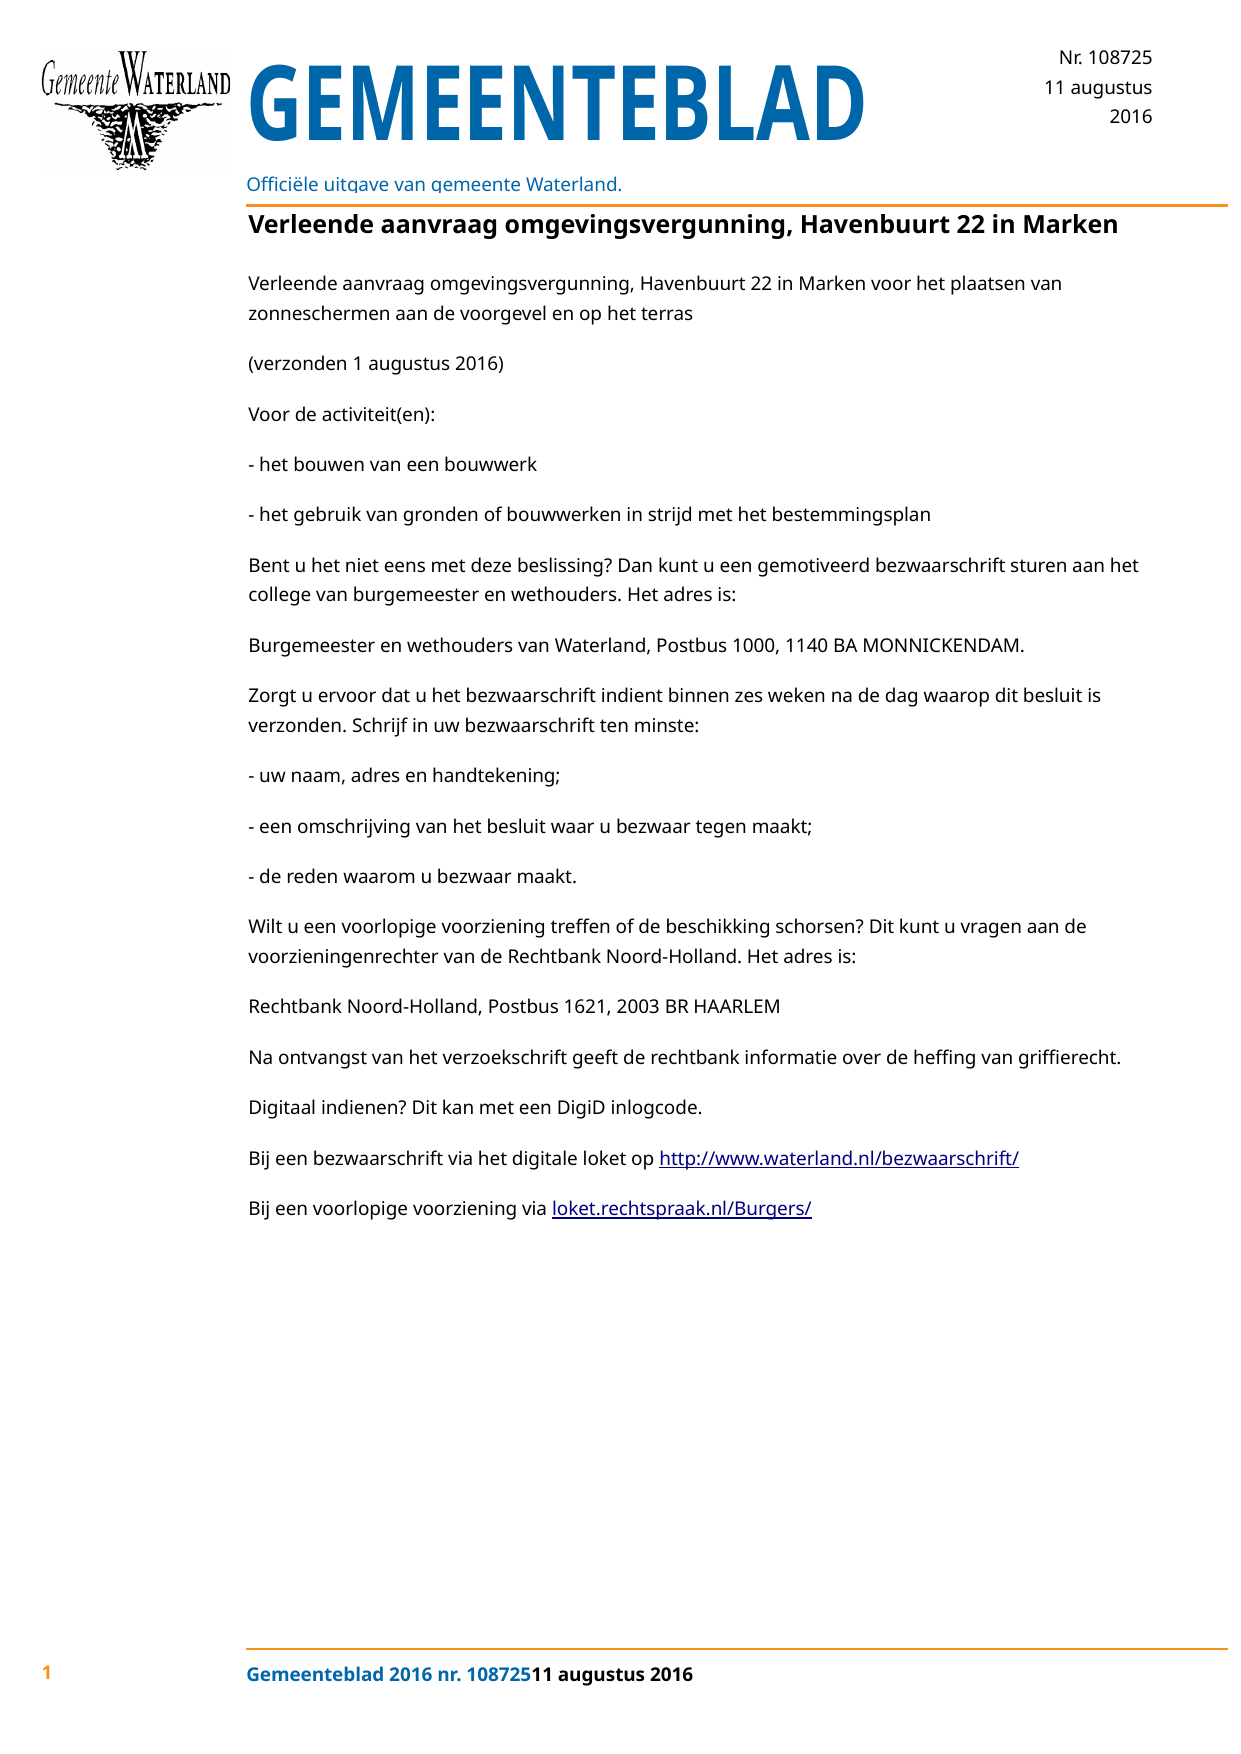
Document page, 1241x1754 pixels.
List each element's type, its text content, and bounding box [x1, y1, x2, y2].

text Bij een voorlopige voorziening via loket.rechtspraak.nl/Burgers/ [248, 1195, 1152, 1221]
text - een omschrijving van het besluit waar u bezwaar tegen maakt; [248, 813, 1152, 838]
text (verzonden 1 augustus 2016) [248, 350, 1152, 376]
text Na ontvangst van het verzoekschrift geeft de rechtbank informatie over de heffing van griffierecht. [248, 1044, 1152, 1070]
text Voor de activiteit(en): [248, 401, 1152, 426]
text Verleende aanvraag omgevingsvergunning, Havenbuurt 22 in Marken [248, 207, 1152, 241]
picture [41, 47, 231, 172]
text Wilt u een voorlopige voorziening treffen of de beschikking schorsen? Dit kunt u vragen aan de voorzieningenrechter van de Rechtbank Noord-Holland. Het adres is: [248, 914, 1152, 969]
text Zorgt u ervoor dat u het bezwaarschrift indient binnen zes weken na de dag waarop dit besluit is verzonden. Schrijf in uw bezwaarschrift ten minste: [248, 682, 1152, 738]
text Rechtbank Noord-Holland, Postbus 1621, 2003 BR HAARLEM [248, 994, 1152, 1019]
text Digitaal indienen? Dit kan met een DigiD inlogcode. [248, 1094, 1152, 1120]
text Bij een bezwaarschrift via het digitale loket op http://www.waterland.nl/bezwaarschrift/ [248, 1145, 1152, 1171]
text - het gebruik van gronden of bouwwerken in strijd met het bestemmingsplan [248, 502, 1152, 527]
text - de reden waarom u bezwaar maakt. [248, 863, 1152, 889]
text Bent u het niet eens met deze beslissing? Dan kunt u een gemotiveerd bezwaarschrift sturen aan het college van burgemeester en wethouders. Het adres is: [248, 552, 1152, 607]
text Verleende aanvraag omgevingsvergunning, Havenbuurt 22 in Marken voor het plaatsen van zonneschermen aan de voorgevel en op het terras [248, 270, 1152, 326]
text - uw naam, adres en handtekening; [248, 762, 1152, 788]
text Burgemeester en wethouders van Waterland, Postbus 1000, 1140 BA MONNICKENDAM. [248, 632, 1152, 658]
text - het bouwen van een bouwwerk [248, 451, 1152, 477]
